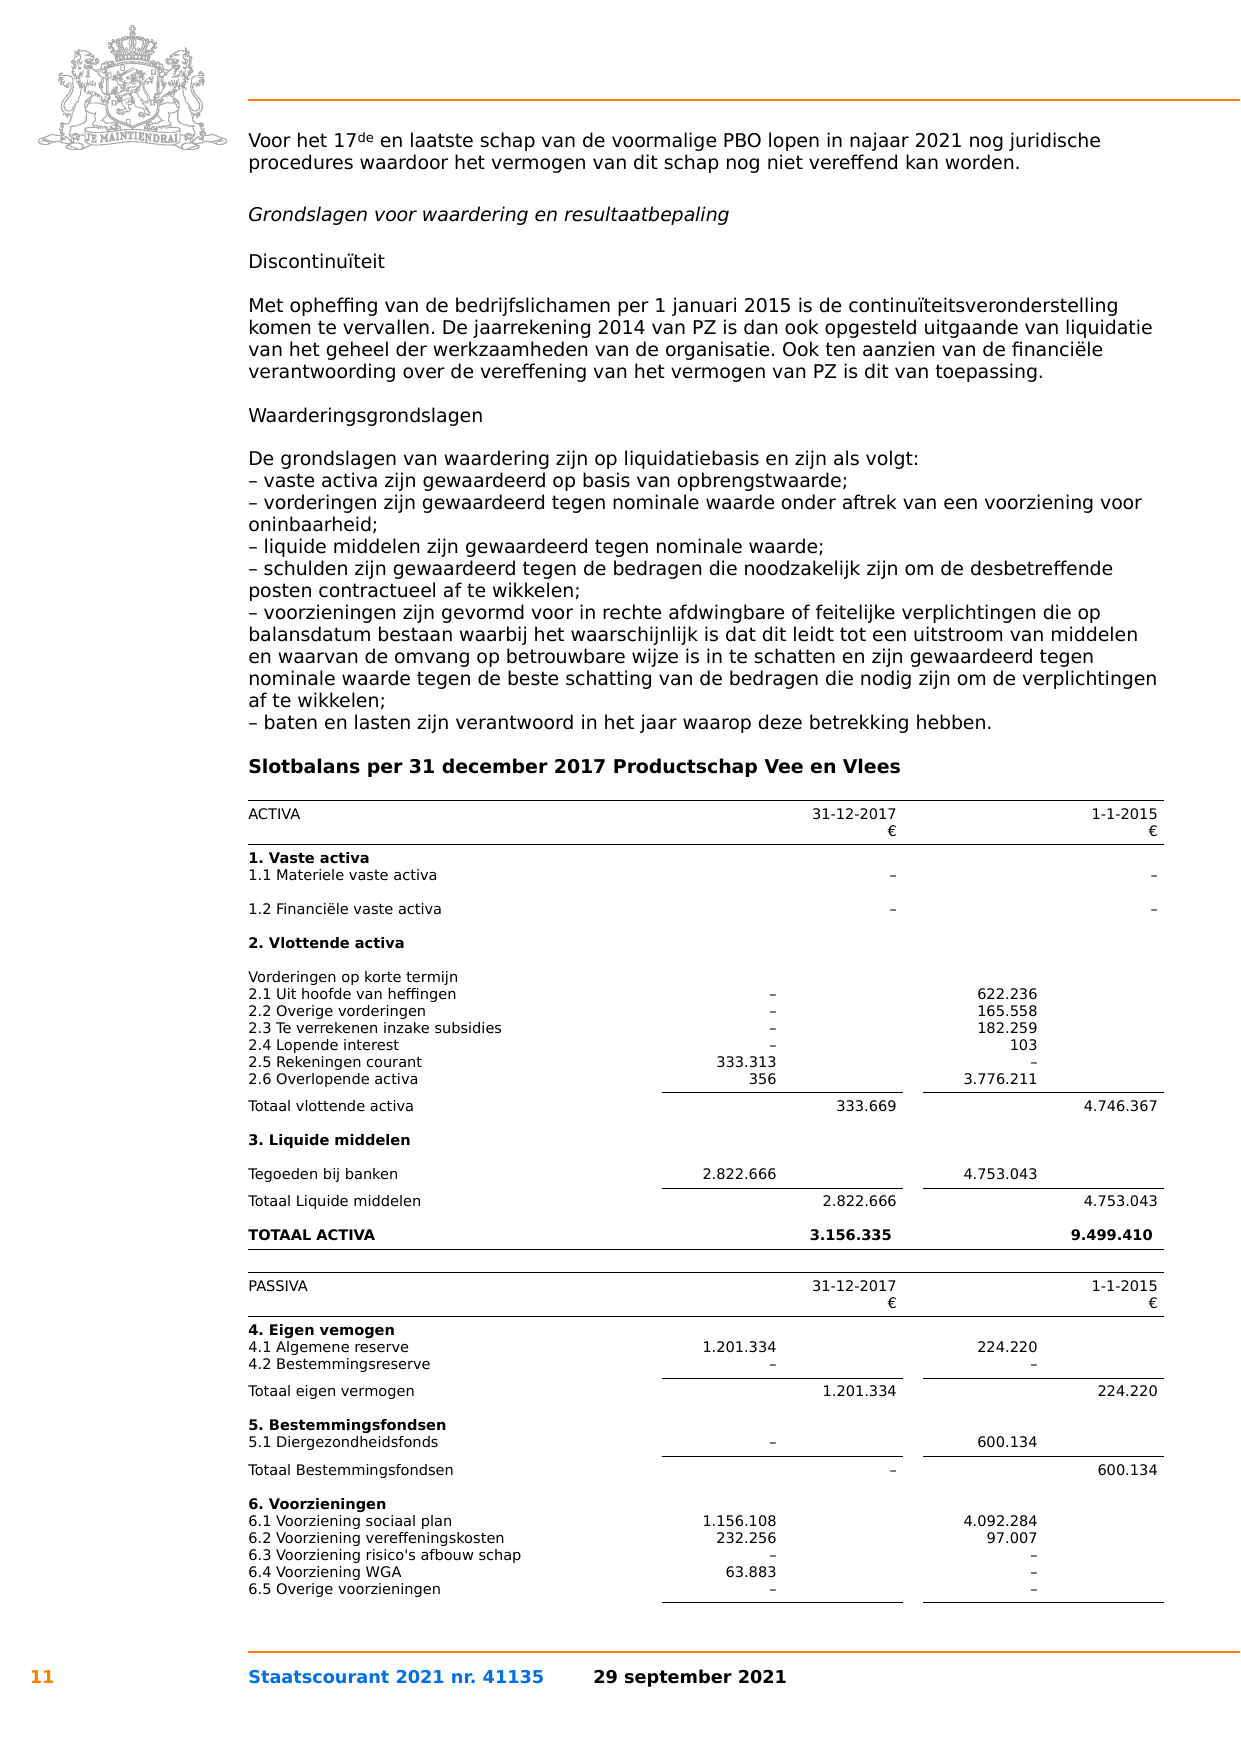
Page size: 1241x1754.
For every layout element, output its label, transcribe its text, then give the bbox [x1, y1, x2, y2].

table_cell [903, 1295, 923, 1316]
table_cell [662, 1379, 782, 1400]
table_cell 4.753.043 [1043, 1189, 1163, 1210]
table_cell – [923, 1356, 1043, 1378]
table_cell [923, 901, 1043, 918]
table_cell [248, 1149, 662, 1166]
table_cell Tegoeden bij banken [248, 1166, 662, 1188]
table_cell [903, 1020, 923, 1037]
table_cell [1043, 1513, 1163, 1529]
table_cell [662, 1132, 782, 1149]
table_cell € [662, 823, 902, 844]
text – schulden zijn gewaardeerd tegen de bedragen die noodzakelijk zijn om de desbetreffende posten contractueel af te wikkelen; [248, 558, 1163, 602]
table_cell – [662, 986, 782, 1003]
table_cell 3. Liquide middelen [248, 1132, 662, 1149]
table_cell [782, 952, 902, 969]
table_cell [903, 1317, 923, 1339]
table_cell [662, 1115, 782, 1132]
table_cell [782, 845, 902, 867]
table_cell [903, 952, 923, 969]
table_cell [1043, 1317, 1163, 1339]
table_cell [1043, 986, 1163, 1003]
table_cell 1.2 Financiële vaste activa [248, 901, 662, 918]
table_cell – [662, 1037, 782, 1054]
table_cell [1043, 1166, 1163, 1188]
table_cell [1043, 1479, 1163, 1496]
table_cell – [662, 1356, 782, 1378]
table_cell [923, 1149, 1043, 1166]
table_cell 4.753.043 [923, 1166, 1043, 1188]
table_cell 6.3 Voorziening risico's afbouw schap [248, 1547, 662, 1563]
table_cell [903, 1456, 923, 1479]
table_cell [662, 935, 782, 952]
table_cell [248, 1479, 662, 1496]
table_cell [1043, 1581, 1163, 1602]
picture [38, 25, 227, 150]
table_cell [662, 1479, 782, 1496]
table_cell 2. Vlottende activa [248, 935, 662, 952]
table_cell 5. Bestemmingsfondsen [248, 1417, 662, 1434]
table_cell [903, 918, 923, 935]
table_header PASSIVA [248, 1273, 662, 1294]
table_cell – [662, 1003, 782, 1020]
table_cell 600.134 [923, 1434, 1043, 1456]
table_cell [1043, 952, 1163, 969]
text Voor het 17de en laatste schap van de voormalige PBO lopen in najaar 2021 nog juridische procedures waardoor het vermogen van dit schap nog niet vereffend kan worden. [248, 130, 1163, 174]
table_cell 4.1 Algemene reserve [248, 1339, 662, 1356]
table_cell [923, 1379, 1043, 1400]
table_cell [782, 918, 902, 935]
table_cell [782, 1564, 902, 1581]
text – baten en lasten zijn verantwoord in het jaar waarop deze betrekking hebben. [248, 712, 1163, 734]
table_cell [782, 1356, 902, 1378]
table_cell Totaal Bestemmingsfondsen [248, 1456, 662, 1479]
table_cell [1043, 884, 1163, 901]
table_cell [662, 1417, 782, 1434]
table_cell [923, 1400, 1043, 1417]
table_cell Totaal vlottende activa [248, 1092, 662, 1115]
table_cell [662, 952, 782, 969]
table_cell 63.883 [662, 1564, 782, 1581]
table_cell [782, 1149, 902, 1166]
table_cell [903, 1054, 923, 1071]
table_cell – [923, 1581, 1043, 1602]
table_cell [662, 884, 782, 901]
table_cell [782, 1434, 902, 1456]
table_cell [923, 1457, 1043, 1479]
table_cell [1043, 1339, 1163, 1356]
table_cell 6. Voorzieningen [248, 1496, 662, 1513]
subtitle Waarderingsgrondslagen [248, 404, 1163, 426]
table_cell – [782, 867, 902, 884]
table_cell 600.134 [1043, 1457, 1163, 1479]
table_cell [1043, 1132, 1163, 1149]
table_cell [782, 935, 902, 952]
table_cell [923, 1093, 1043, 1115]
text Slotbalans per 31 december 2017 Productschap Vee en Vlees [248, 756, 1163, 778]
table_cell [903, 823, 923, 844]
table_cell [248, 823, 662, 844]
table_cell [1043, 1149, 1163, 1166]
table_cell [923, 1115, 1043, 1132]
table_cell [903, 969, 923, 986]
table_cell [1043, 1530, 1163, 1547]
table_cell 232.256 [662, 1530, 782, 1547]
table_cell [662, 969, 782, 986]
table_cell 333.669 [782, 1093, 902, 1115]
table_cell [903, 1513, 923, 1529]
table_cell 4.746.367 [1043, 1093, 1163, 1115]
table_cell 2.822.666 [782, 1189, 902, 1210]
table_cell [923, 1227, 1043, 1249]
table_cell 2.822.666 [662, 1166, 782, 1188]
table_cell [248, 1210, 662, 1227]
table_cell – [662, 1547, 782, 1563]
table_header 31-12-2017 [662, 1273, 902, 1294]
table_cell 9.499.410 [1043, 1227, 1163, 1249]
table_cell [903, 1434, 923, 1456]
table_cell – [923, 1564, 1043, 1581]
table_cell 4.092.284 [923, 1513, 1043, 1529]
table_cell [662, 918, 782, 935]
table_header ACTIVA [248, 801, 662, 822]
table_cell [923, 1317, 1043, 1339]
table_cell 356 [662, 1071, 782, 1092]
table_cell – [923, 1054, 1043, 1071]
table_cell [782, 1417, 902, 1434]
subtitle Discontinuïteit [248, 251, 1163, 273]
table_cell 4. Eigen vemogen [248, 1317, 662, 1339]
text – liquide middelen zijn gewaardeerd tegen nominale waarde; [248, 536, 1163, 558]
table_cell [903, 1339, 923, 1356]
table_cell [923, 952, 1043, 969]
table_cell Vorderingen op korte termijn [248, 969, 662, 986]
table_cell – [782, 1457, 902, 1479]
table_cell [782, 884, 902, 901]
table_cell [903, 1149, 923, 1166]
table_header [903, 801, 923, 822]
table_cell [1043, 1547, 1163, 1563]
table_cell [903, 1564, 923, 1581]
table_cell 1.156.108 [662, 1513, 782, 1529]
table_cell [923, 1479, 1043, 1496]
table_cell 224.220 [1043, 1379, 1163, 1400]
table_cell [903, 1092, 923, 1115]
table_cell [903, 1115, 923, 1132]
table_cell [662, 867, 782, 884]
table_cell [923, 845, 1043, 867]
table_cell [903, 1530, 923, 1547]
table_cell [662, 1317, 782, 1339]
table_cell [662, 901, 782, 918]
table_cell [662, 1496, 782, 1513]
table_cell – [923, 1547, 1043, 1563]
table_cell [903, 1547, 923, 1563]
table_cell [903, 1227, 923, 1249]
table_cell [782, 969, 902, 986]
table_cell [1043, 918, 1163, 935]
table_cell [903, 901, 923, 918]
table_cell [782, 1115, 902, 1132]
table_cell – [1043, 901, 1163, 918]
table_cell [1043, 1003, 1163, 1020]
table_cell 2.6 Overlopende activa [248, 1071, 662, 1092]
table_cell [923, 1132, 1043, 1149]
subtitle Grondslagen voor waardering en resultaatbepaling [248, 204, 1163, 226]
table_cell – [782, 901, 902, 918]
table_cell [662, 1210, 782, 1227]
table_cell 6.2 Voorziening vereffeningskosten [248, 1530, 662, 1547]
table_cell 2.4 Lopende interest [248, 1037, 662, 1054]
table_cell [782, 1530, 902, 1547]
table_cell 97.007 [923, 1530, 1043, 1547]
table_cell [782, 1496, 902, 1513]
table_cell [662, 1093, 782, 1115]
table_header 1-1-2015 [923, 801, 1163, 822]
table_cell [248, 918, 662, 935]
table_cell € [662, 1295, 902, 1316]
table_cell [782, 1581, 902, 1602]
table_cell 103 [923, 1037, 1043, 1054]
table_cell Totaal Liquide middelen [248, 1188, 662, 1210]
table_cell [662, 1457, 782, 1479]
table_cell [662, 1227, 782, 1249]
text Met opheffing van de bedrijfslichamen per 1 januari 2015 is de continuïteitsveronderstelling komen te vervallen. De jaarrekening 2014 van PZ is dan ook opgesteld uitgaande van liquidatie van het geheel der werkzaamheden van de organisatie. Ook ten aanzien van de financiële verantwoording over de vereffening van het vermogen van PZ is dit van toepassing. [248, 295, 1163, 383]
table_cell TOTAAL ACTIVA [248, 1227, 662, 1249]
table_cell [782, 1071, 902, 1092]
table_cell [923, 935, 1043, 952]
table_cell 6.4 Voorziening WGA [248, 1564, 662, 1581]
table_cell [782, 1479, 902, 1496]
table_cell 224.220 [923, 1339, 1043, 1356]
text – vaste activa zijn gewaardeerd op basis van opbrengstwaarde; [248, 470, 1163, 492]
table_cell [1043, 1356, 1163, 1378]
table_cell [782, 1210, 902, 1227]
table_cell [903, 1210, 923, 1227]
table_cell [1043, 845, 1163, 867]
table_cell [903, 867, 923, 884]
table_cell € [923, 1295, 1163, 1316]
table_cell [1043, 1400, 1163, 1417]
table_cell 2.2 Overige vorderingen [248, 1003, 662, 1020]
table_cell [782, 1054, 902, 1071]
table_cell [782, 1547, 902, 1563]
table_cell [923, 918, 1043, 935]
table_cell – [662, 1581, 782, 1602]
table_cell [1043, 935, 1163, 952]
table_cell [1043, 1054, 1163, 1071]
table_cell 1.201.334 [782, 1379, 902, 1400]
table_cell [782, 1132, 902, 1149]
table_cell [248, 1400, 662, 1417]
table_cell 1. Vaste activa [248, 845, 662, 867]
table_cell [923, 1496, 1043, 1513]
table_cell Totaal eigen vermogen [248, 1378, 662, 1400]
table_cell [1043, 1210, 1163, 1227]
table_cell [1043, 1020, 1163, 1037]
table_cell [782, 1020, 902, 1037]
table_cell [903, 1378, 923, 1400]
table_header [903, 1273, 923, 1294]
table_cell [1043, 1434, 1163, 1456]
table_cell [248, 884, 662, 901]
table_cell [1043, 1564, 1163, 1581]
table_cell [903, 1188, 923, 1210]
table_cell [1043, 1071, 1163, 1092]
table_cell [903, 1417, 923, 1434]
table_cell 165.558 [923, 1003, 1043, 1020]
table_cell [903, 1479, 923, 1496]
table_cell [903, 845, 923, 867]
table_cell [782, 1513, 902, 1529]
table_cell – [662, 1020, 782, 1037]
table_cell [903, 1071, 923, 1092]
table_cell [1043, 1115, 1163, 1132]
table_cell [662, 1149, 782, 1166]
table_cell 182.259 [923, 1020, 1043, 1037]
table_cell [903, 986, 923, 1003]
table_cell [782, 986, 902, 1003]
table_cell 5.1 Diergezondheidsfonds [248, 1434, 662, 1456]
table_cell [782, 1339, 902, 1356]
table_cell [248, 952, 662, 969]
table_cell [782, 1317, 902, 1339]
text De grondslagen van waardering zijn op liquidatiebasis en zijn als volgt: [248, 448, 1163, 470]
table_cell [903, 1132, 923, 1149]
table_cell 1.201.334 [662, 1339, 782, 1356]
table_cell 333.313 [662, 1054, 782, 1071]
table_cell 622.236 [923, 986, 1043, 1003]
table_cell [903, 1003, 923, 1020]
table_cell [782, 1003, 902, 1020]
text – vorderingen zijn gewaardeerd tegen nominale waarde onder aftrek van een voorziening voor oninbaarheid; [248, 492, 1163, 536]
table_cell [248, 1115, 662, 1132]
table_header 31-12-2017 [662, 801, 902, 822]
table_cell [923, 1210, 1043, 1227]
table_cell – [1043, 867, 1163, 884]
table_header 1-1-2015 [923, 1273, 1163, 1294]
table_cell [782, 1166, 902, 1188]
table_cell 2.3 Te verrekenen inzake subsidies [248, 1020, 662, 1037]
table_cell [903, 1037, 923, 1054]
table_cell 3.776.211 [923, 1071, 1043, 1092]
table_cell [782, 1037, 902, 1054]
table_cell [1043, 1037, 1163, 1054]
table_cell [923, 1189, 1043, 1210]
table_cell [782, 1400, 902, 1417]
table_cell 3.156.335 [782, 1227, 902, 1249]
table_cell [1043, 969, 1163, 986]
table_cell [662, 1189, 782, 1210]
table_cell 4.2 Bestemmingsreserve [248, 1356, 662, 1378]
table_cell 2.5 Rekeningen courant [248, 1054, 662, 1071]
table_cell [903, 1581, 923, 1602]
table_cell – [662, 1434, 782, 1456]
table_cell 1.1 Materiele vaste activa [248, 867, 662, 884]
table_cell [903, 935, 923, 952]
table_cell 6.5 Overige voorzieningen [248, 1581, 662, 1602]
table_cell [1043, 1496, 1163, 1513]
table_cell [662, 845, 782, 867]
table_cell [1043, 1417, 1163, 1434]
table_cell [903, 1166, 923, 1188]
text – voorzieningen zijn gevormd voor in rechte afdwingbare of feitelijke verplichtingen die op balansdatum bestaan waarbij het waarschijnlijk is dat dit leidt tot een uitstroom van middelen en waarvan de omvang op betrouwbare wijze is in te schatten en zijn gewaardeerd tegen nominale waarde tegen de beste schatting van de bedragen die nodig zijn om de verplichtingen af te wikkelen; [248, 602, 1163, 712]
table_cell [923, 867, 1043, 884]
table_cell [923, 969, 1043, 986]
table_cell € [923, 823, 1163, 844]
table_cell 6.1 Voorziening sociaal plan [248, 1513, 662, 1529]
table_cell [903, 1400, 923, 1417]
table_cell [923, 1417, 1043, 1434]
table_cell [903, 884, 923, 901]
table_cell [662, 1400, 782, 1417]
table_cell [248, 1295, 662, 1316]
table_cell [903, 1356, 923, 1378]
table_cell [923, 884, 1043, 901]
table_cell 2.1 Uit hoofde van heffingen [248, 986, 662, 1003]
table_cell [903, 1496, 923, 1513]
